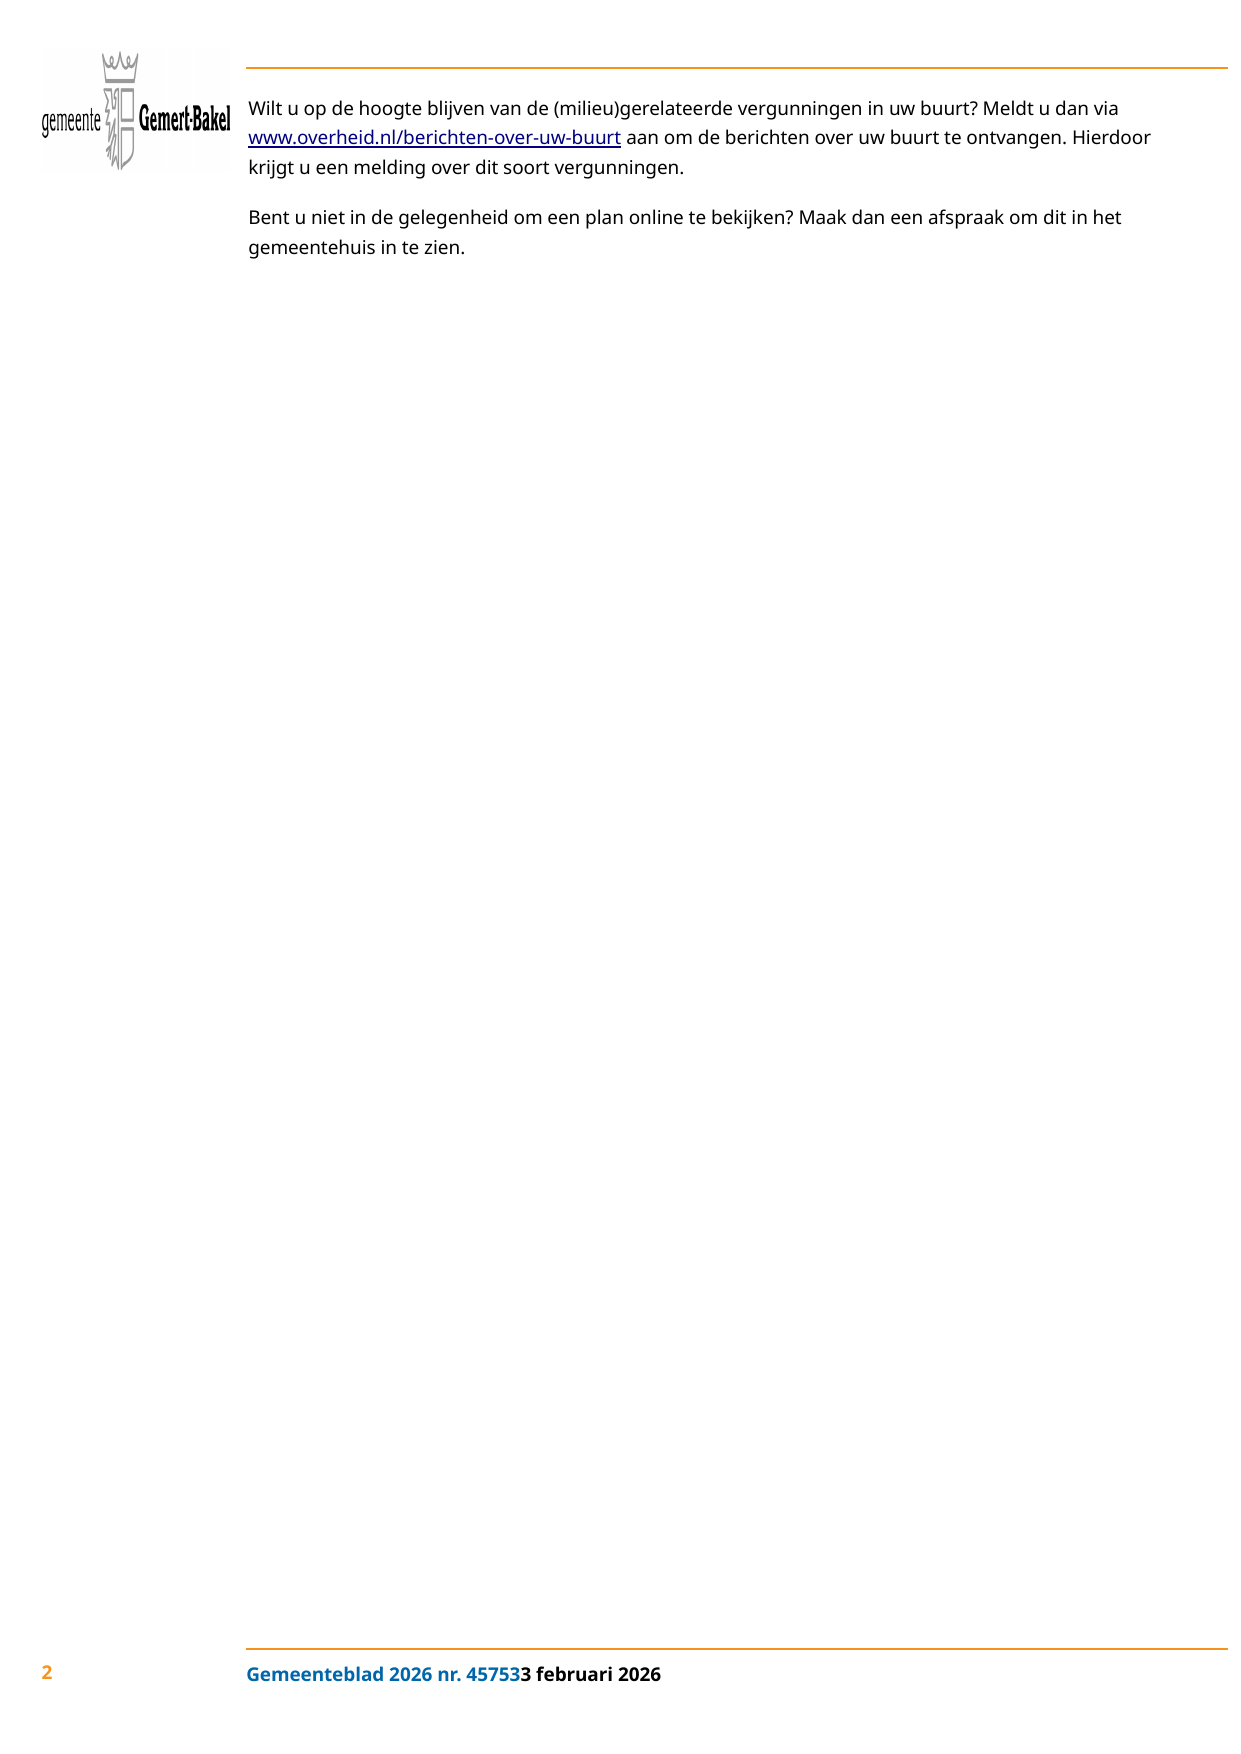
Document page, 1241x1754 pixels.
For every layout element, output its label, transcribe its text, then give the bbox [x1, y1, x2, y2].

text Bent u niet in de gelegenheid om een plan online te bekijken? Maak dan een afspraak om dit in het gemeentehuis in te zien. [248, 204, 1152, 260]
text Wilt u op de hoogte blijven van de (milieu)gerelateerde vergunningen in uw buurt? Meldt u dan via www.overheid.nl/berichten-over-uw-buurt aan om de berichten over uw buurt te ontvangen. Hierdoor krijgt u een melding over dit soort vergunningen. [248, 95, 1152, 180]
picture [41, 47, 231, 172]
